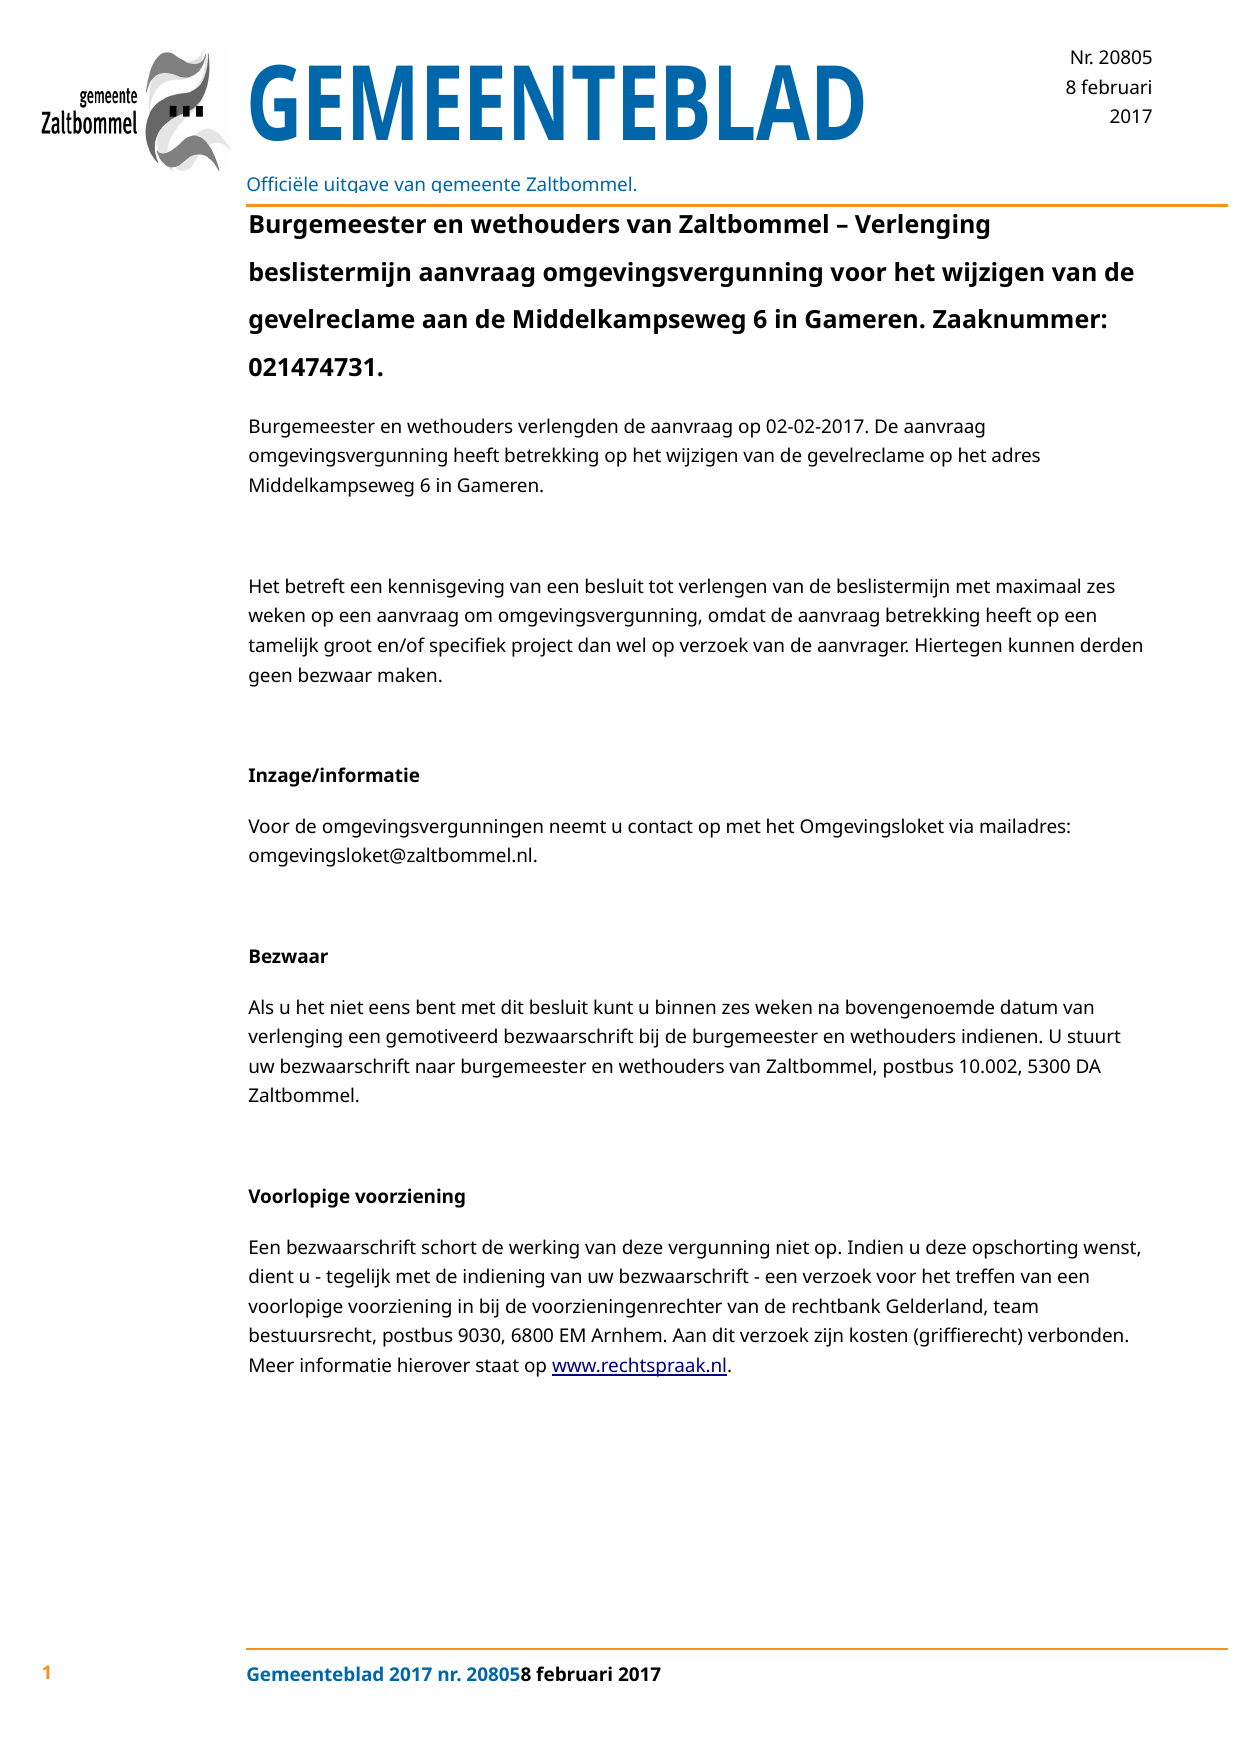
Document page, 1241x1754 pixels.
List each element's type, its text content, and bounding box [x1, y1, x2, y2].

text Voor de omgevingsvergunningen neemt u contact op met het Omgevingsloket via mailadres: omgevingsloket@zaltbommel.nl. [248, 813, 1152, 868]
text Een bezwaarschrift schort de werking van deze vergunning niet op. Indien u deze opschorting wenst, dient u - tegelijk met de indiening van uw bezwaarschrift - een verzoek voor het treffen van een voorlopige voorziening in bij de voorzieningenrechter van de rechtbank Gelderland, team bestuursrecht, postbus 9030, 6800 EM Arnhem. Aan dit verzoek zijn kosten (griffierecht) verbonden. Meer informatie hierover staat op www.rechtspraak.nl. [248, 1234, 1152, 1378]
text Als u het niet eens bent met dit besluit kunt u binnen zes weken na bovengenoemde datum van verlenging een gemotiveerd bezwaarschrift bij de burgemeester en wethouders indienen. U stuurt uw bezwaarschrift naar burgemeester en wethouders van Zaltbommel, postbus 10.002, 5300 DA Zaltbommel. [248, 994, 1152, 1108]
text Bezwaar [248, 943, 1152, 969]
text Het betreft een kennisgeving van een besluit tot verlengen van de beslistermijn met maximaal zes weken op een aanvraag om omgevingsvergunning, omdat de aanvraag betrekking heeft op een tamelijk groot en/of specifiek project dan wel op verzoek van de aanvrager. Hiertegen kunnen derden geen bezwaar maken. [248, 573, 1152, 688]
text Inzage/informatie [248, 763, 1152, 788]
text Burgemeester en wethouders verlengden de aanvraag op 02-02-2017. De aanvraag omgevingsvergunning heeft betrekking op het wijzigen van de gevelreclame op het adres Middelkampseweg 6 in Gameren. [248, 413, 1152, 498]
text Burgemeester en wethouders van Zaltbommel – Verlenging beslistermijn aanvraag omgevingsvergunning voor het wijzigen van de gevelreclame aan de Middelkampseweg 6 in Gameren. Zaaknummer: 021474731. [248, 207, 1152, 384]
text Voorlopige voorziening [248, 1183, 1152, 1209]
picture [41, 47, 231, 172]
